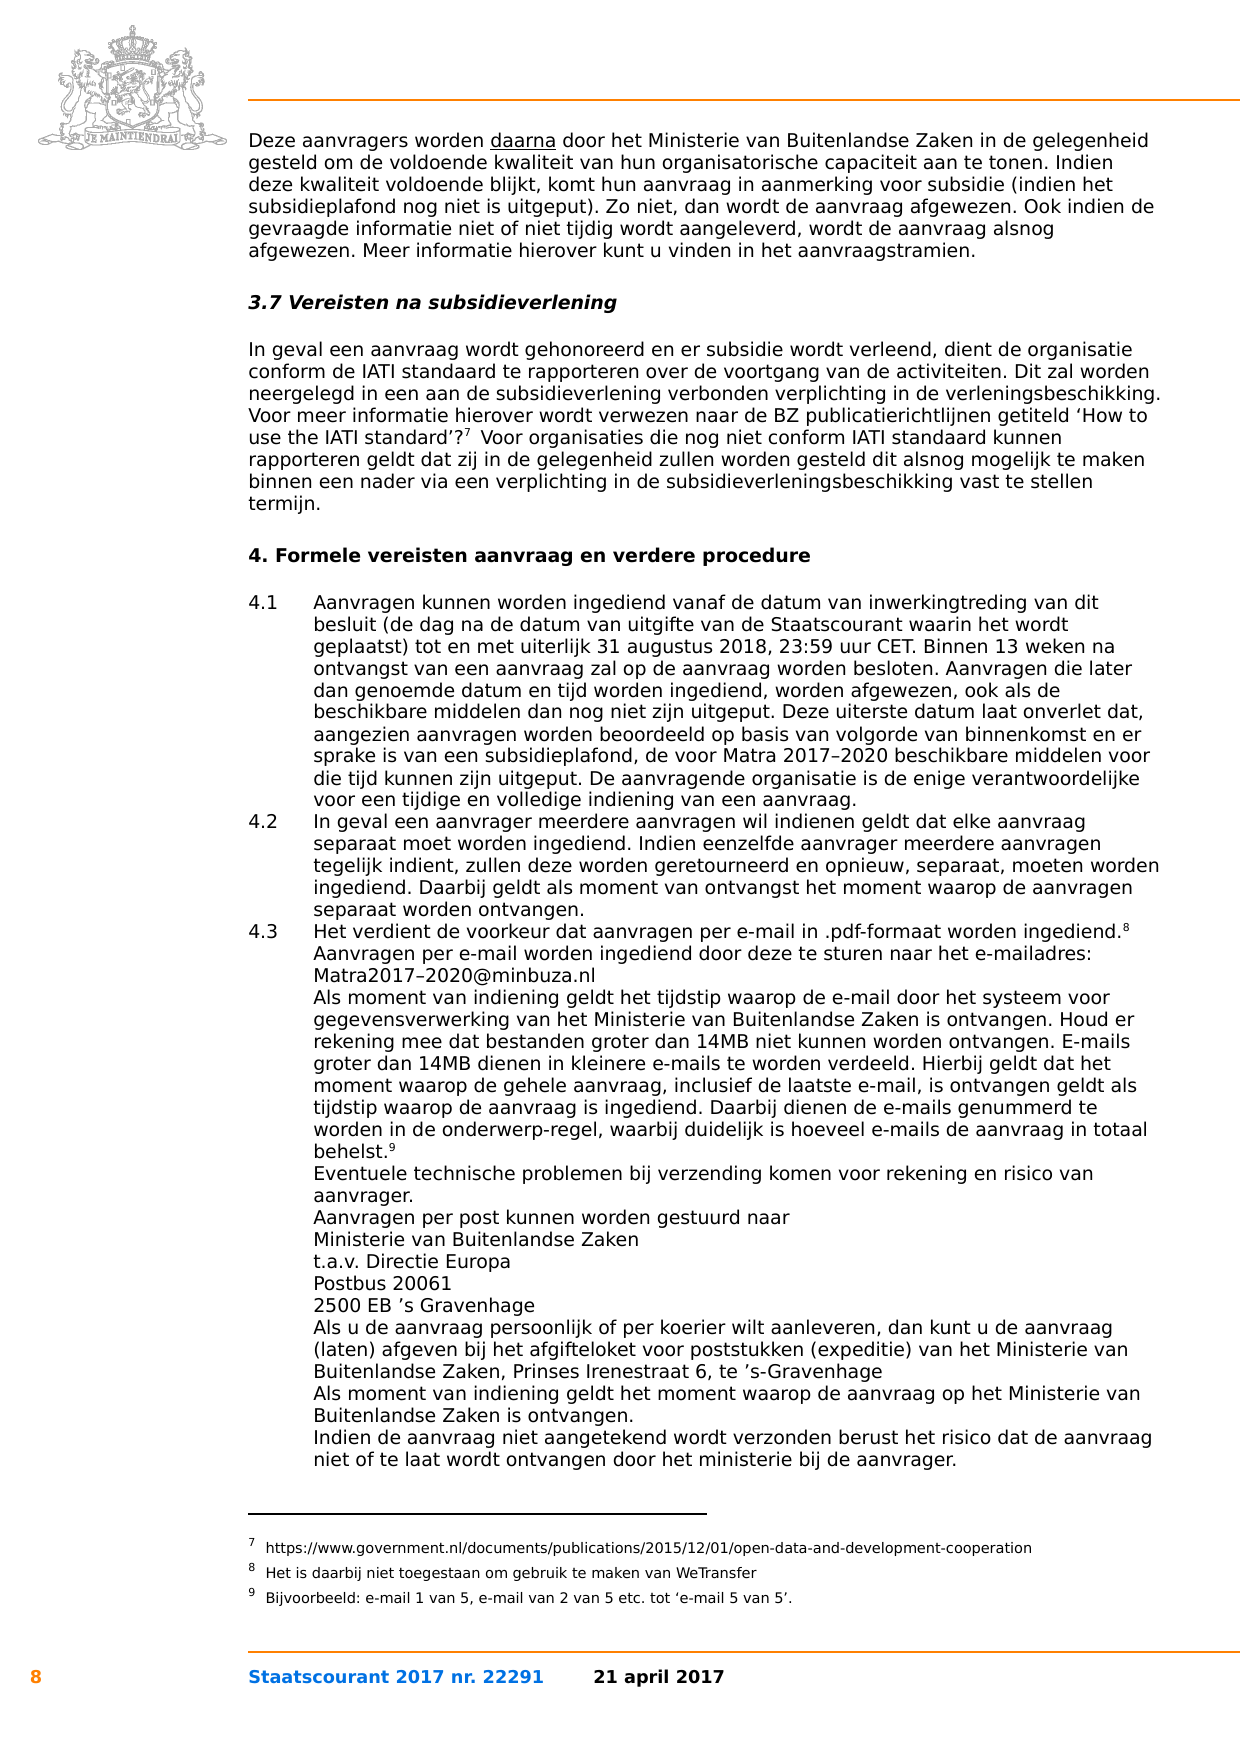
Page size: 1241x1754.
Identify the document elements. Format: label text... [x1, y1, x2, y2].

text Als moment van indiening geldt het tijdstip waarop de e-mail door het systeem voor gegevensverwerking van het Ministerie van Buitenlandse Zaken is ontvangen. Houd er rekening mee dat bestanden groter dan 14MB niet kunnen worden ontvangen. E-mails groter dan 14MB dienen in kleinere e-mails te worden verdeeld. Hierbij geldt dat het moment waarop de gehele aanvraag, inclusief de laatste e-mail, is ontvangen geldt als tijdstip waarop de aanvraag is ingediend. Daarbij dienen de e-mails genummerd te worden in de onderwerp-regel, waarbij duidelijk is hoeveel e-mails de aanvraag in totaal behelst. [313, 987, 1163, 1163]
text Aanvragen per post kunnen worden gestuurd naar [313, 1207, 1163, 1229]
subtitle 3.7 Vereisten na subsidieverlening [248, 292, 1163, 314]
text 4.1 Aanvragen kunnen worden ingediend vanaf de datum van inwerkingtreding van dit besluit (de dag na de datum van uitgifte van de Staatscourant waarin het wordt geplaatst) tot en met uiterlijk 31 augustus 2018, 23:59 uur CET. Binnen 13 weken na ontvangst van een aanvraag zal op de aanvraag worden besloten. Aanvragen die later dan genoemde datum en tijd worden ingediend, worden afgewezen, ook als de beschikbare middelen dan nog niet zijn uitgeput. Deze uiterste datum laat onverlet dat, aangezien aanvragen worden beoordeeld op basis van volgorde van binnenkomst en er sprake is van een subsidieplafond, de voor Matra 2017–2020 beschikbare middelen voor die tijd kunnen zijn uitgeput. De aanvragende organisatie is de enige verantwoordelijke voor een tijdige en volledige indiening van een aanvraag. [248, 592, 1163, 811]
text Postbus 20061 [313, 1273, 1163, 1295]
text Matra2017–2020@minbuza.nl [313, 965, 1163, 987]
text 4.2 In geval een aanvrager meerdere aanvragen wil indienen geldt dat elke aanvraag separaat moet worden ingediend. Indien eenzelfde aanvrager meerdere aanvragen tegelijk indient, zullen deze worden geretourneerd en opnieuw, separaat, moeten worden ingediend. Daarbij geldt als moment van ontvangst het moment waarop de aanvragen separaat worden ontvangen. [248, 811, 1163, 921]
subtitle 4. Formele vereisten aanvraag en verdere procedure [248, 544, 1163, 567]
text Indien de aanvraag niet aangetekend wordt verzonden berust het risico dat de aanvraag niet of te laat wordt ontvangen door het ministerie bij de aanvrager. [313, 1427, 1163, 1471]
text Als moment van indiening geldt het moment waarop de aanvraag op het Ministerie van Buitenlandse Zaken is ontvangen. [313, 1383, 1163, 1427]
text Het is daarbij niet toegestaan om gebruik te maken van WeTransfer [248, 1561, 1163, 1583]
text Bijvoorbeeld: e-mail 1 van 5, e-mail van 2 van 5 etc. tot ‘e-mail 5 van 5’. [248, 1586, 1163, 1608]
text 4.3 Het verdient de voorkeur dat aanvragen per e-mail in .pdf-formaat worden ingediend. Aanvragen per e-mail worden ingediend door deze te sturen naar het e-mailadres: [248, 921, 1163, 965]
text Deze aanvragers worden daarna door het Ministerie van Buitenlandse Zaken in de gelegenheid gesteld om de voldoende kwaliteit van hun organisatorische capaciteit aan te tonen. Indien deze kwaliteit voldoende blijkt, komt hun aanvraag in aanmerking voor subsidie (indien het subsidieplafond nog niet is uitgeput). Zo niet, dan wordt de aanvraag afgewezen. Ook indien de gevraagde informatie niet of niet tijdig wordt aangeleverd, wordt de aanvraag alsnog afgewezen. Meer informatie hierover kunt u vinden in het aanvraagstramien. [248, 130, 1163, 262]
text In geval een aanvraag wordt gehonoreerd en er subsidie wordt verleend, dient de organisatie conform de IATI standaard te rapporteren over de voortgang van de activiteiten. Dit zal worden neergelegd in een aan de subsidieverlening verbonden verplichting in de verleningsbeschikking. Voor meer informatie hierover wordt verwezen naar de BZ publicatierichtlijnen getiteld ‘How to use the IATI standard’? Voor organisaties die nog niet conform IATI standaard kunnen rapporteren geldt dat zij in de gelegenheid zullen worden gesteld dit alsnog mogelijk te maken binnen een nader via een verplichting in de subsidieverleningsbeschikking vast te stellen termijn. [248, 339, 1163, 514]
picture [38, 25, 227, 150]
text Als u de aanvraag persoonlijk of per koerier wilt aanleveren, dan kunt u de aanvraag (laten) afgeven bij het afgifteloket voor poststukken (expeditie) van het Ministerie van Buitenlandse Zaken, Prinses Irenestraat 6, te ’s-Gravenhage [313, 1317, 1163, 1383]
text t.a.v. Directie Europa [313, 1251, 1163, 1273]
text Ministerie van Buitenlandse Zaken [313, 1229, 1163, 1251]
text Eventuele technische problemen bij verzending komen voor rekening en risico van aanvrager. [313, 1163, 1163, 1207]
text https://www.government.nl/documents/publications/2015/12/01/open-data-and-development-cooperation [248, 1536, 1163, 1558]
text 2500 EB ’s Gravenhage [313, 1295, 1163, 1317]
